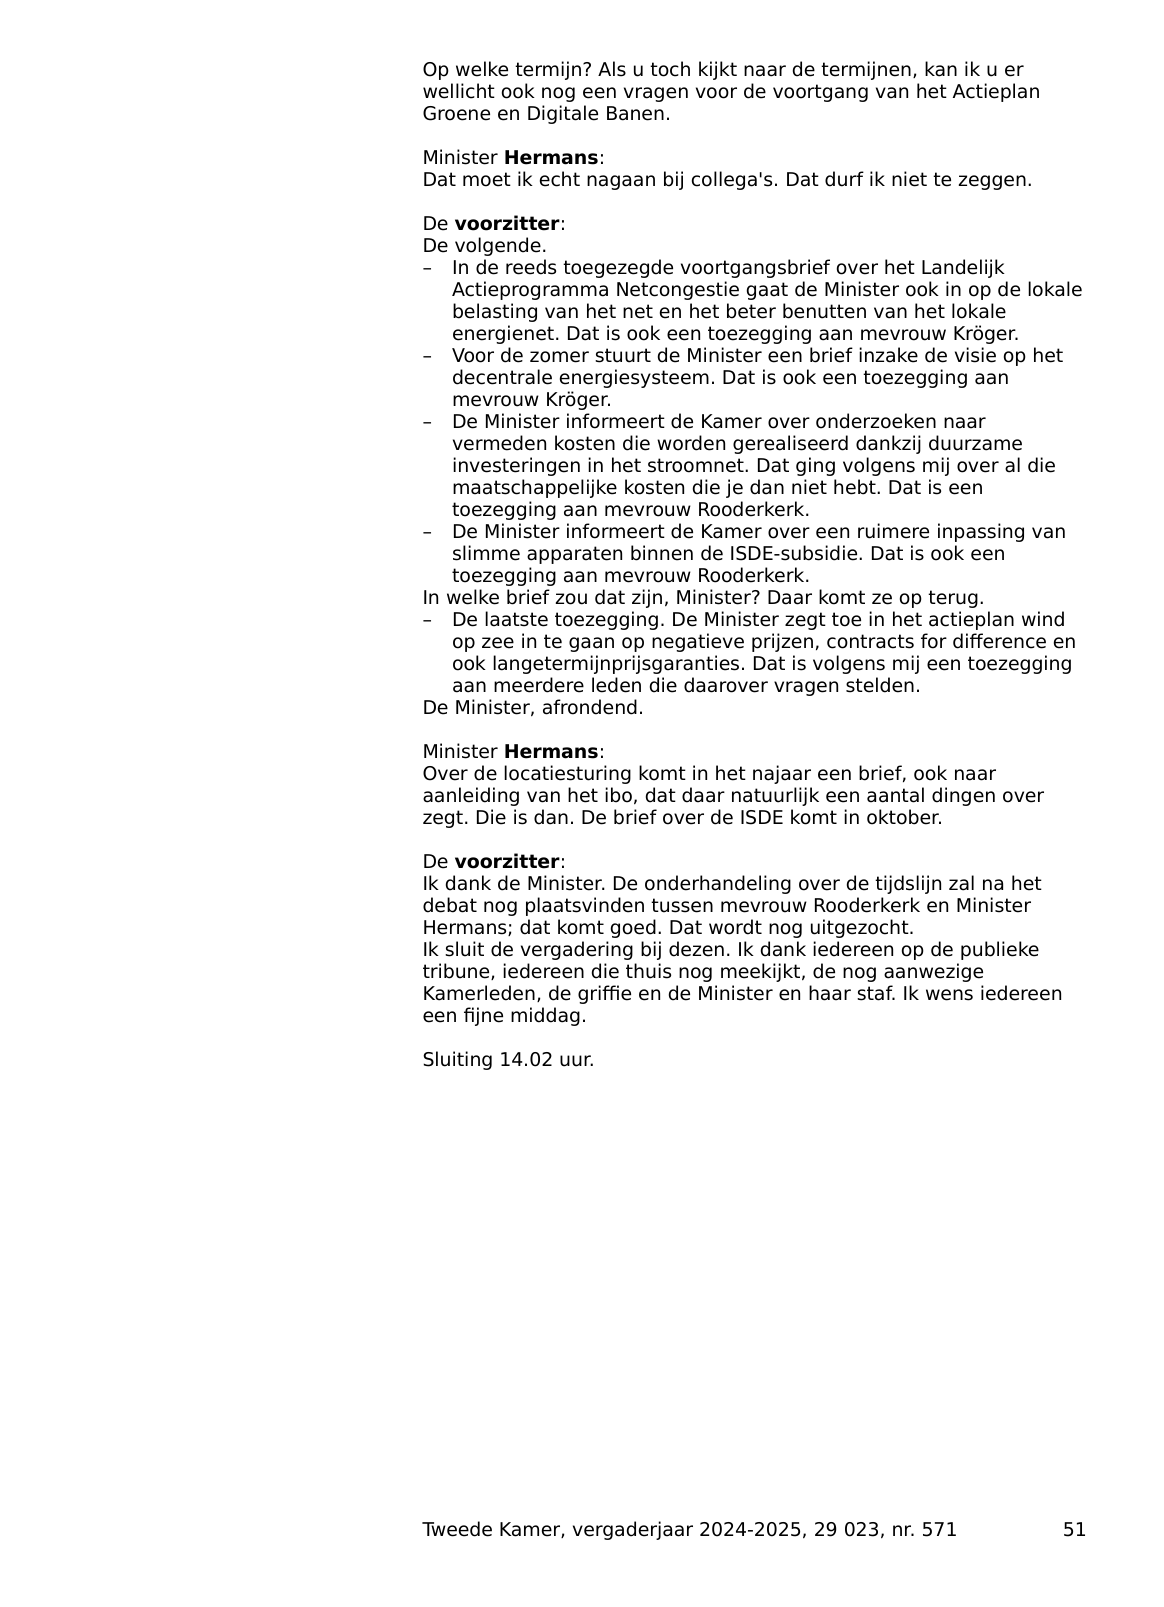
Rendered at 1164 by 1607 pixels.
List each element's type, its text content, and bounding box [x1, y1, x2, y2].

text – De laatste toezegging. De Minister zegt toe in het actieplan wind op zee in te gaan op negatieve prijzen, contracts for difference en ook langetermijnprijsgaranties. Dat is volgens mij een toezegging aan meerdere leden die daarover vragen stelden. [422, 609, 1087, 697]
text De volgende. [422, 235, 1087, 257]
text Ik dank de Minister. De onderhandeling over de tijdslijn zal na het debat nog plaatsvinden tussen mevrouw Rooderkerk en Minister Hermans; dat komt goed. Dat wordt nog uitgezocht. [422, 873, 1087, 939]
text Ik sluit de vergadering bij dezen. Ik dank iedereen op de publieke tribune, iedereen die thuis nog meekijkt, de nog aanwezige Kamerleden, de griffie en de Minister en haar staf. Ik wens iedereen een fijne middag. [422, 939, 1087, 1027]
text De voorzitter: [422, 213, 1087, 235]
text Dat moet ik echt nagaan bij collega's. Dat durf ik niet te zeggen. [422, 169, 1087, 191]
text – De Minister informeert de Kamer over een ruimere inpassing van slimme apparaten binnen de ISDE-subsidie. Dat is ook een toezegging aan mevrouw Rooderkerk. [422, 521, 1087, 587]
text De voorzitter: [422, 851, 1087, 873]
text – Voor de zomer stuurt de Minister een brief inzake de visie op het decentrale energiesysteem. Dat is ook een toezegging aan mevrouw Kröger. [422, 345, 1087, 411]
text Minister Hermans: [422, 741, 1087, 763]
text Op welke termijn? Als u toch kijkt naar de termijnen, kan ik u er wellicht ook nog een vragen voor de voortgang van het Actieplan Groene en Digitale Banen. [422, 59, 1087, 125]
text Over de locatiesturing komt in het najaar een brief, ook naar aanleiding van het ibo, dat daar natuurlijk een aantal dingen over zegt. Die is dan. De brief over de ISDE komt in oktober. [422, 763, 1087, 829]
text De Minister, afrondend. [422, 697, 1087, 719]
text Sluiting 14.02 uur. [422, 1049, 1087, 1071]
text In welke brief zou dat zijn, Minister? Daar komt ze op terug. [422, 587, 1087, 609]
text – De Minister informeert de Kamer over onderzoeken naar vermeden kosten die worden gerealiseerd dankzij duurzame investeringen in het stroomnet. Dat ging volgens mij over al die maatschappelijke kosten die je dan niet hebt. Dat is een toezegging aan mevrouw Rooderkerk. [422, 411, 1087, 521]
text – In de reeds toegezegde voortgangsbrief over het Landelijk Actieprogramma Netcongestie gaat de Minister ook in op de lokale belasting van het net en het beter benutten van het lokale energienet. Dat is ook een toezegging aan mevrouw Kröger. [422, 257, 1087, 345]
text Minister Hermans: [422, 147, 1087, 169]
